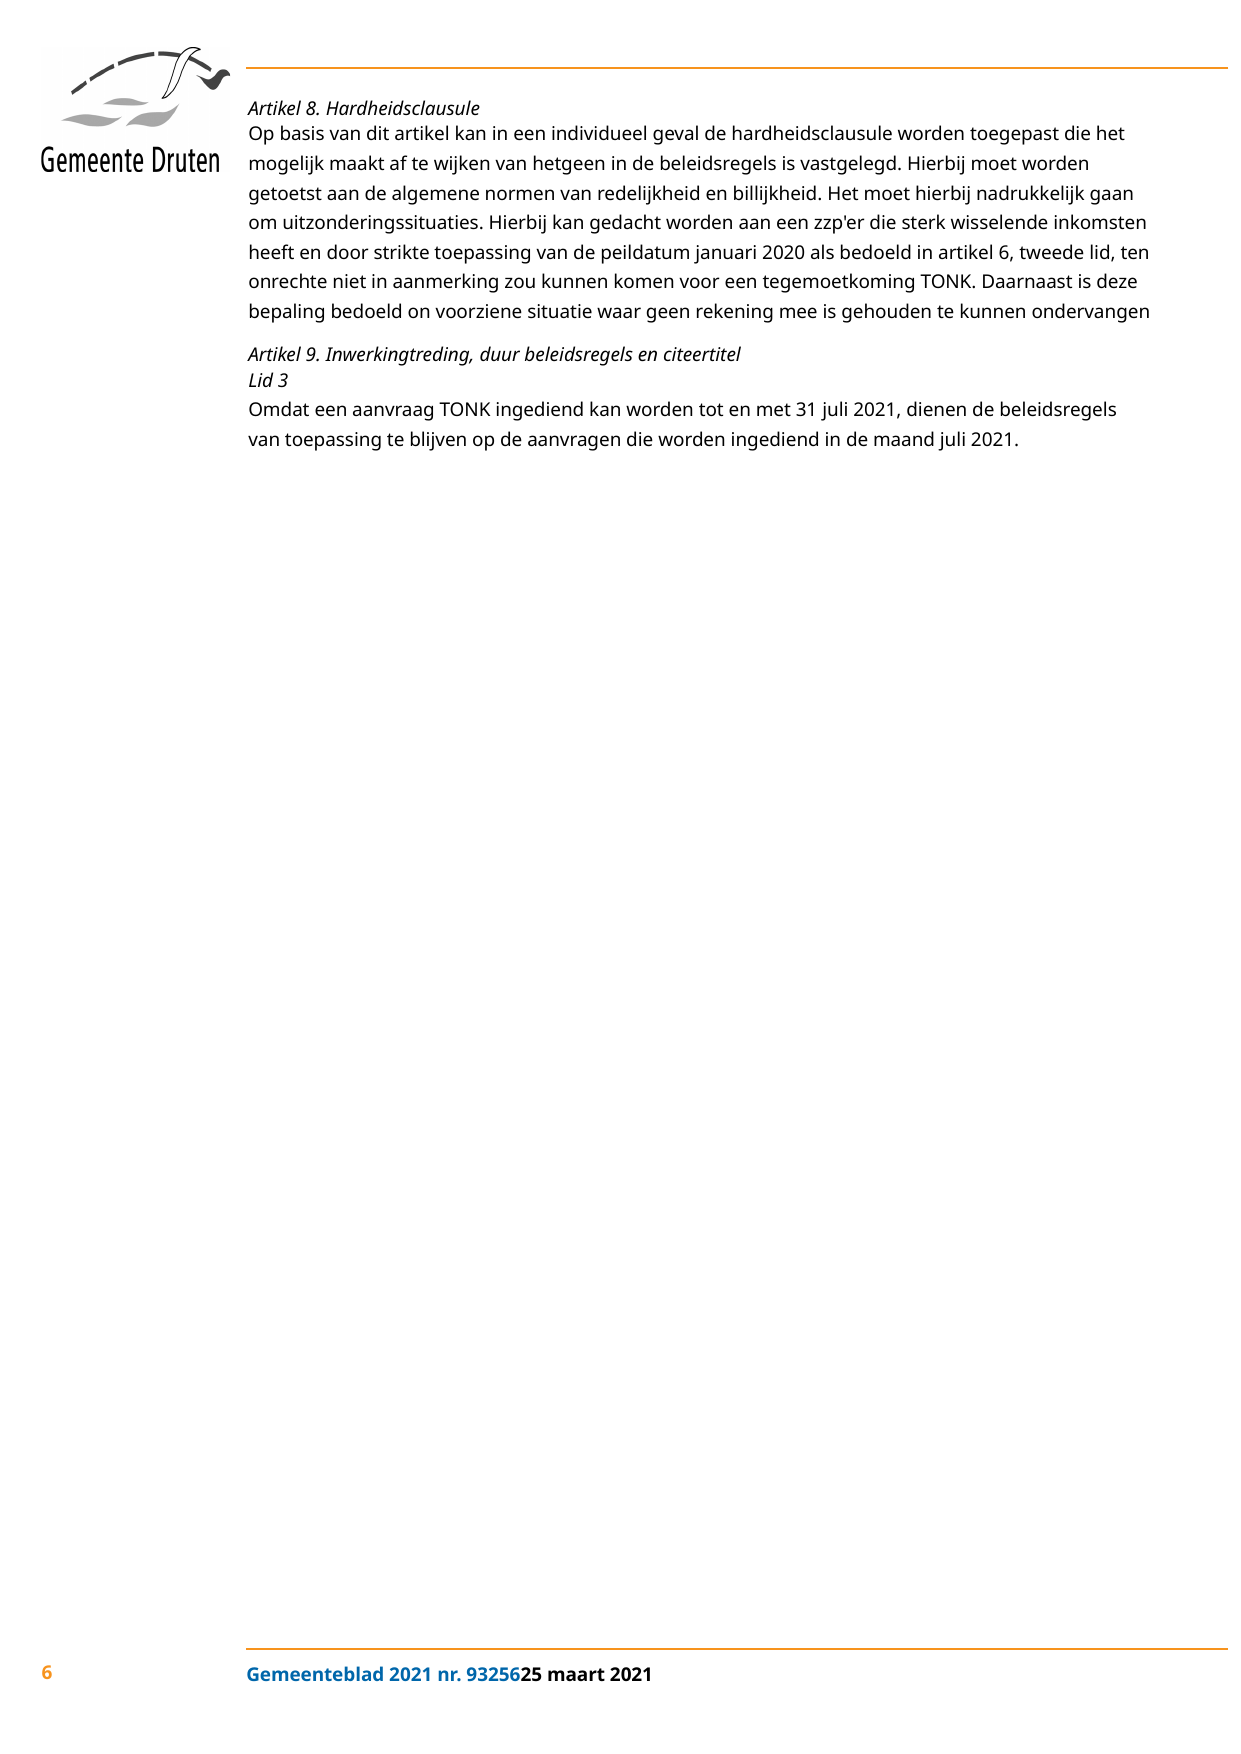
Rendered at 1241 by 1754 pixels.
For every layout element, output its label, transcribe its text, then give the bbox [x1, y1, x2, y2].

text Op basis van dit artikel kan in een individueel geval de hardheidsclausule worden toegepast die het mogelijk maakt af te wijken van hetgeen in de beleidsregels is vastgelegd. Hierbij moet worden getoetst aan de algemene normen van redelijkheid en billijkheid. Het moet hierbij nadrukkelijk gaan om uitzonderingssituaties. Hierbij kan gedacht worden aan een zzp'er die sterk wisselende inkomsten heeft en door strikte toepassing van de peildatum januari 2020 als bedoeld in artikel 6, tweede lid, ten onrechte niet in aanmerking zou kunnen komen voor een tegemoetkoming TONK. Daarnaast is deze bepaling bedoeld on voorziene situatie waar geen rekening mee is gehouden te kunnen ondervangen [248, 121, 1152, 324]
text Lid 3 [248, 367, 1152, 393]
picture [41, 47, 231, 172]
text Omdat een aanvraag TONK ingediend kan worden tot en met 31 juli 2021, dienen de beleidsregels van toepassing te blijven op de aanvragen die worden ingediend in de maand juli 2021. [248, 396, 1152, 452]
text Artikel 8. Hardheidsclausule [248, 95, 1152, 121]
text Artikel 9. Inwerkingtreding, duur beleidsregels en citeertitel [248, 341, 1152, 367]
